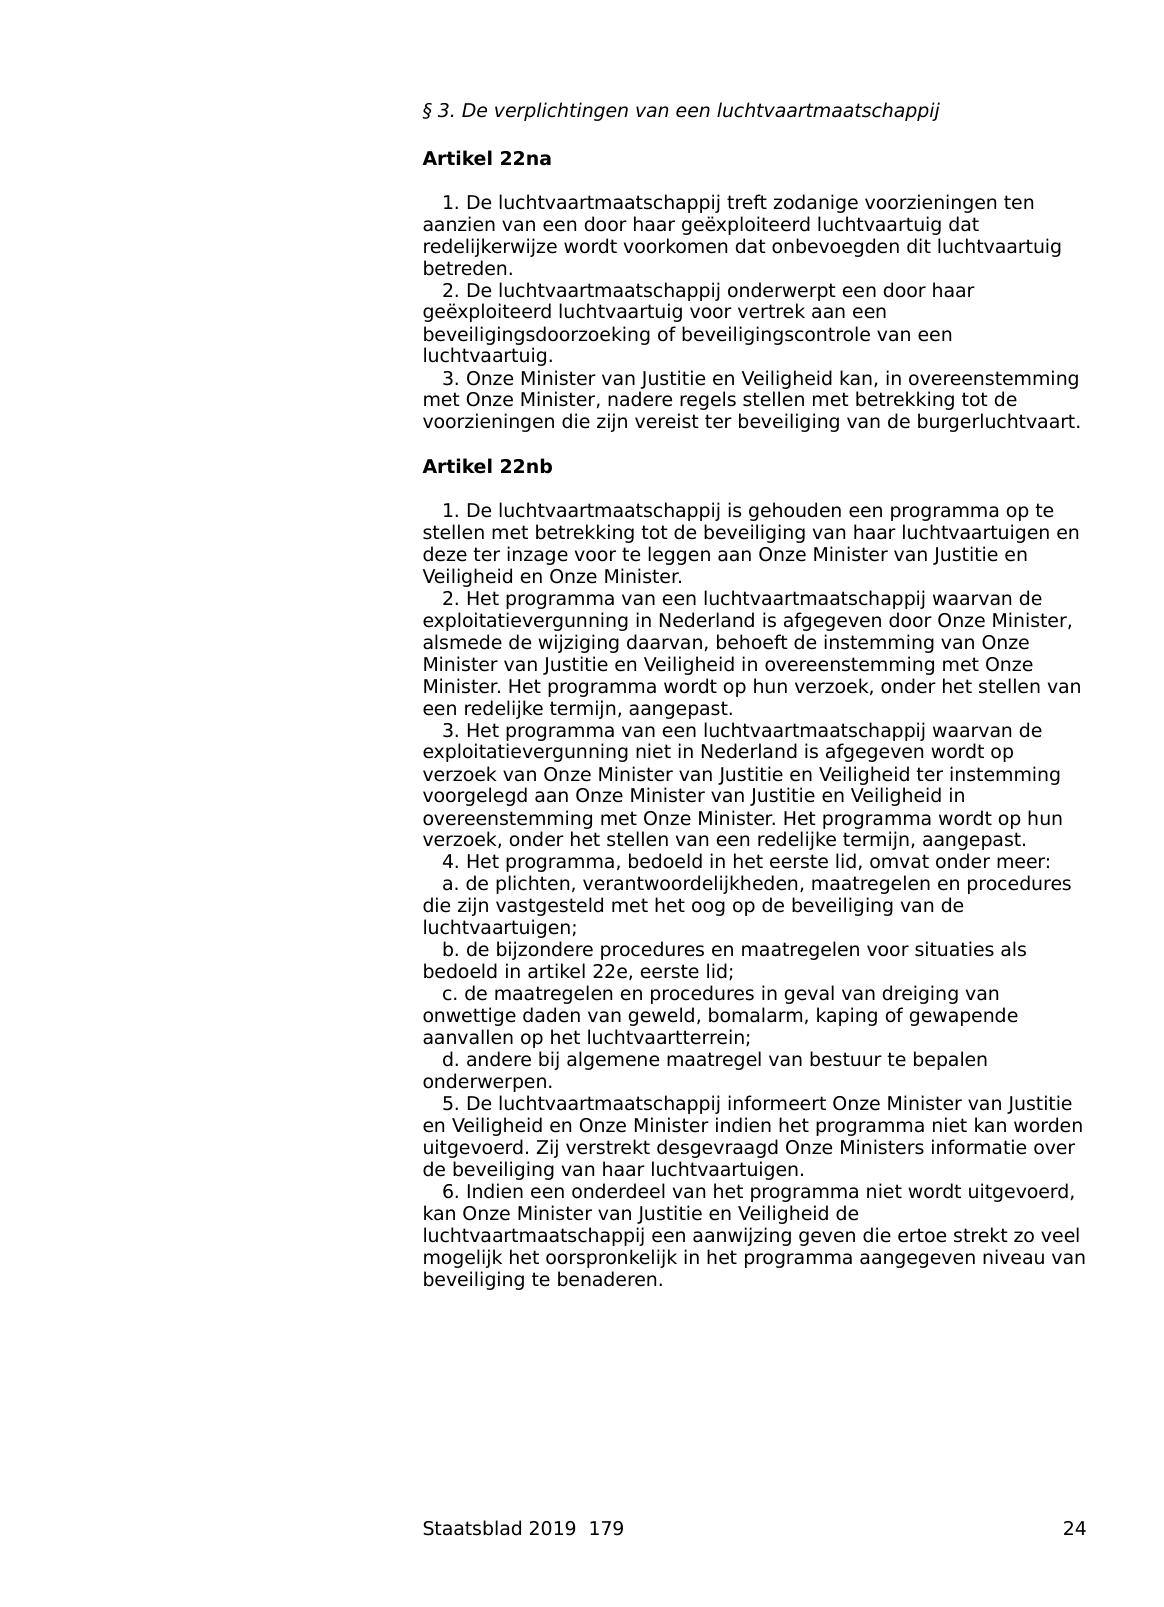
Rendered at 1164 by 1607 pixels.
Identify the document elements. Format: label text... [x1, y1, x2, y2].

text d. andere bij algemene maatregel van bestuur te bepalen onderwerpen. [422, 1049, 1087, 1093]
text b. de bijzondere procedures en maatregelen voor situaties als bedoeld in artikel 22e, eerste lid; [422, 939, 1087, 983]
text 5. De luchtvaartmaatschappij informeert Onze Minister van Justitie en Veiligheid en Onze Minister indien het programma niet kan worden uitgevoerd. Zij verstrekt desgevraagd Onze Ministers informatie over de beveiliging van haar luchtvaartuigen. [422, 1093, 1087, 1181]
subtitle Artikel 22na [422, 147, 1087, 169]
text 1. De luchtvaartmaatschappij is gehouden een programma op te stellen met betrekking tot de beveiliging van haar luchtvaartuigen en deze ter inzage voor te leggen aan Onze Minister van Justitie en Veiligheid en Onze Minister. [422, 500, 1087, 588]
subtitle Artikel 22nb [422, 456, 1087, 477]
text 3. Het programma van een luchtvaartmaatschappij waarvan de exploitatievergunning niet in Nederland is afgegeven wordt op verzoek van Onze Minister van Justitie en Veiligheid ter instemming voorgelegd aan Onze Minister van Justitie en Veiligheid in overeenstemming met Onze Minister. Het programma wordt op hun verzoek, onder het stellen van een redelijke termijn, aangepast. [422, 719, 1087, 851]
text 4. Het programma, bedoeld in het eerste lid, omvat onder meer: [422, 851, 1087, 873]
text a. de plichten, verantwoordelijkheden, maatregelen en procedures die zijn vastgesteld met het oog op de beveiliging van de luchtvaartuigen; [422, 873, 1087, 939]
text 1. De luchtvaartmaatschappij treft zodanige voorzieningen ten aanzien van een door haar geëxploiteerd luchtvaartuig dat redelijkerwijze wordt voorkomen dat onbevoegden dit luchtvaartuig betreden. [422, 192, 1087, 279]
subtitle § 3. De verplichtingen van een luchtvaartmaatschappij [422, 100, 1087, 122]
text 6. Indien een onderdeel van het programma niet wordt uitgevoerd, kan Onze Minister van Justitie en Veiligheid de luchtvaartmaatschappij een aanwijzing geven die ertoe strekt zo veel mogelijk het oorspronkelijk in het programma aangegeven niveau van beveiliging te benaderen. [422, 1181, 1087, 1291]
text 2. De luchtvaartmaatschappij onderwerpt een door haar geëxploiteerd luchtvaartuig voor vertrek aan een beveiligingsdoorzoeking of beveiligingscontrole van een luchtvaartuig. [422, 279, 1087, 367]
text 3. Onze Minister van Justitie en Veiligheid kan, in overeenstemming met Onze Minister, nadere regels stellen met betrekking tot de voorzieningen die zijn vereist ter beveiliging van de burgerluchtvaart. [422, 367, 1087, 433]
text 2. Het programma van een luchtvaartmaatschappij waarvan de exploitatievergunning in Nederland is afgegeven door Onze Minister, alsmede de wijziging daarvan, behoeft de instemming van Onze Minister van Justitie en Veiligheid in overeenstemming met Onze Minister. Het programma wordt op hun verzoek, onder het stellen van een redelijke termijn, aangepast. [422, 588, 1087, 719]
text c. de maatregelen en procedures in geval van dreiging van onwettige daden van geweld, bomalarm, kaping of gewapende aanvallen op het luchtvaartterrein; [422, 983, 1087, 1049]
